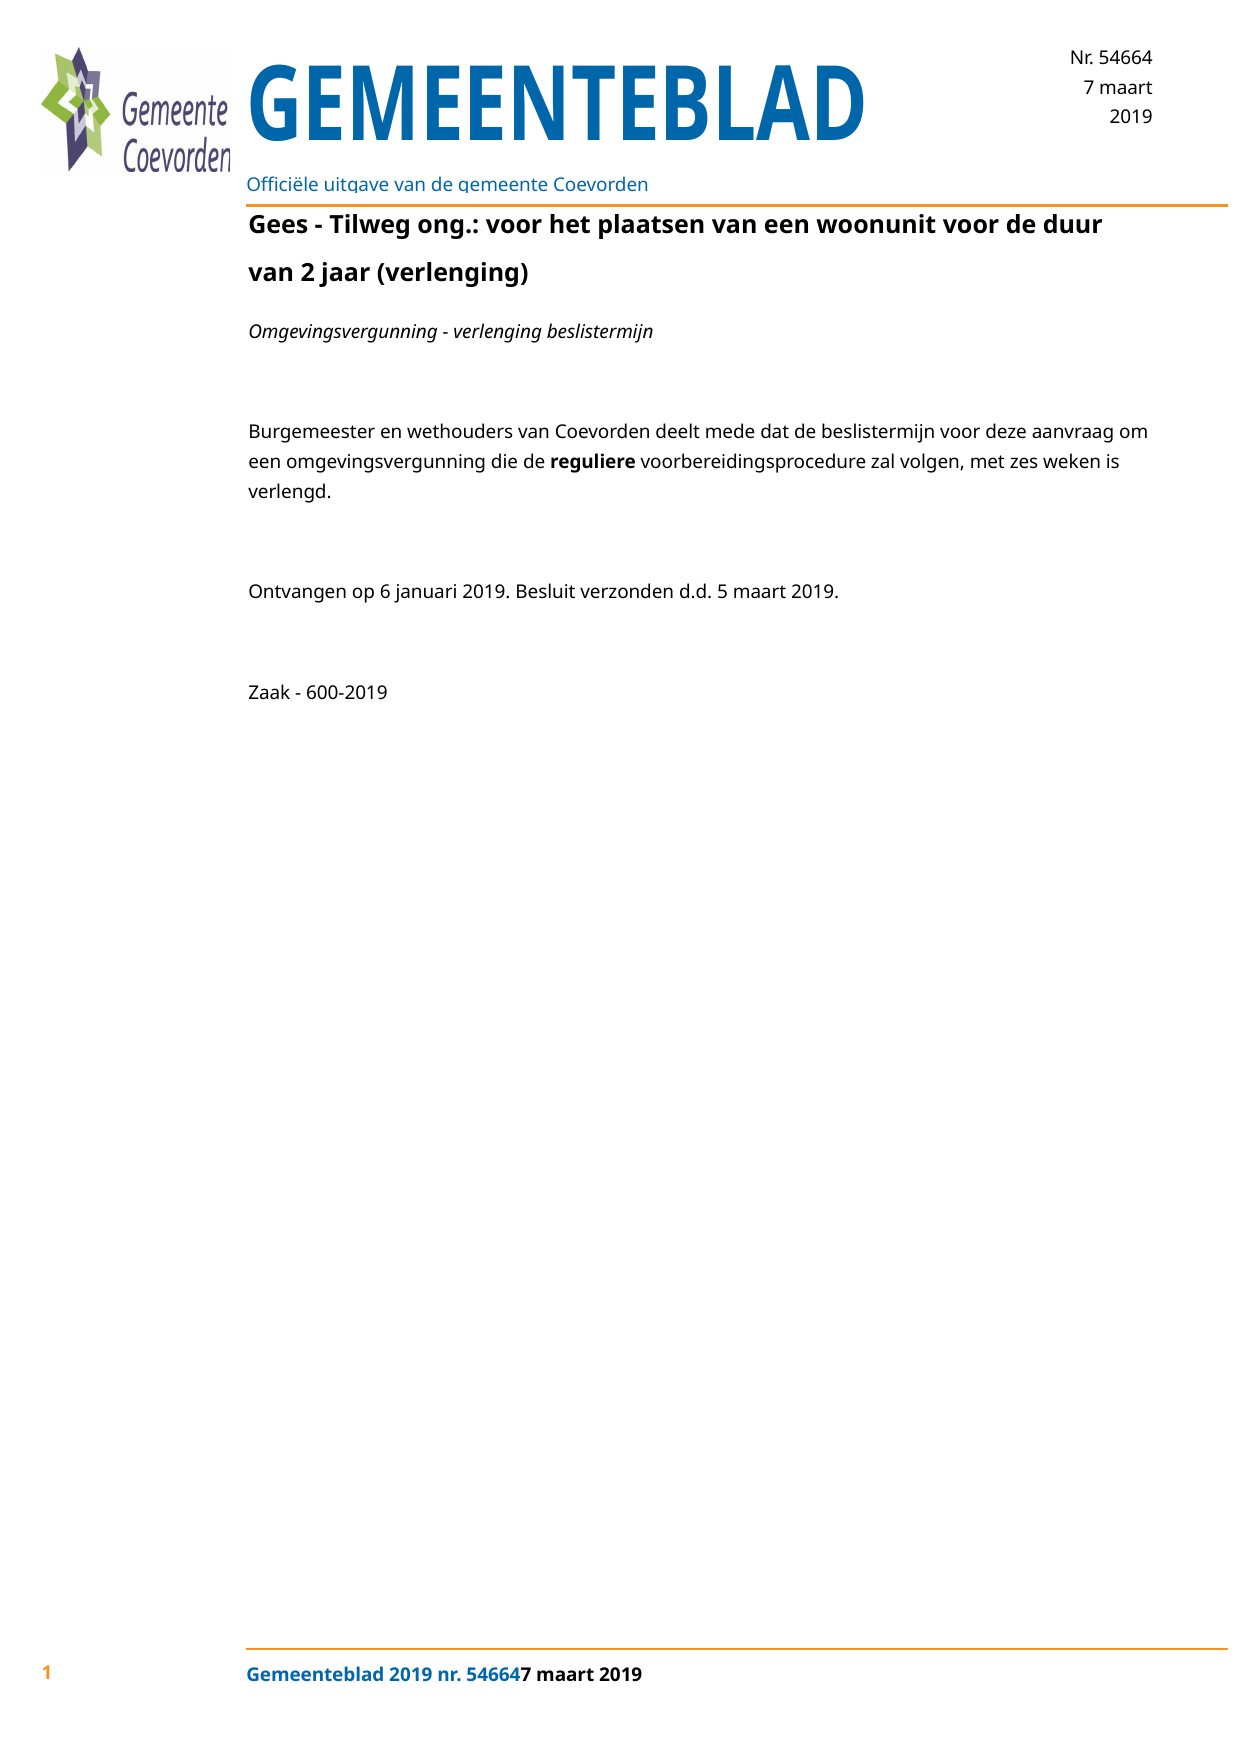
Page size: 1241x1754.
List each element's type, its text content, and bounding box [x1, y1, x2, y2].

text Zaak - 600-2019 [248, 679, 1152, 705]
text Omgevingsvergunning - verlenging beslistermijn [248, 318, 1152, 344]
text Burgemeester en wethouders van Coevorden deelt mede dat de beslistermijn voor deze aanvraag om een omgevingsvergunning die de reguliere voorbereidingsprocedure zal volgen, met zes weken is verlengd. [248, 419, 1152, 504]
text Gees - Tilweg ong.: voor het plaatsen van een woonunit voor de duur van 2 jaar (verlenging) [248, 207, 1152, 288]
text Ontvangen op 6 januari 2019. Besluit verzonden d.d. 5 maart 2019. [248, 579, 1152, 604]
picture [41, 47, 231, 172]
